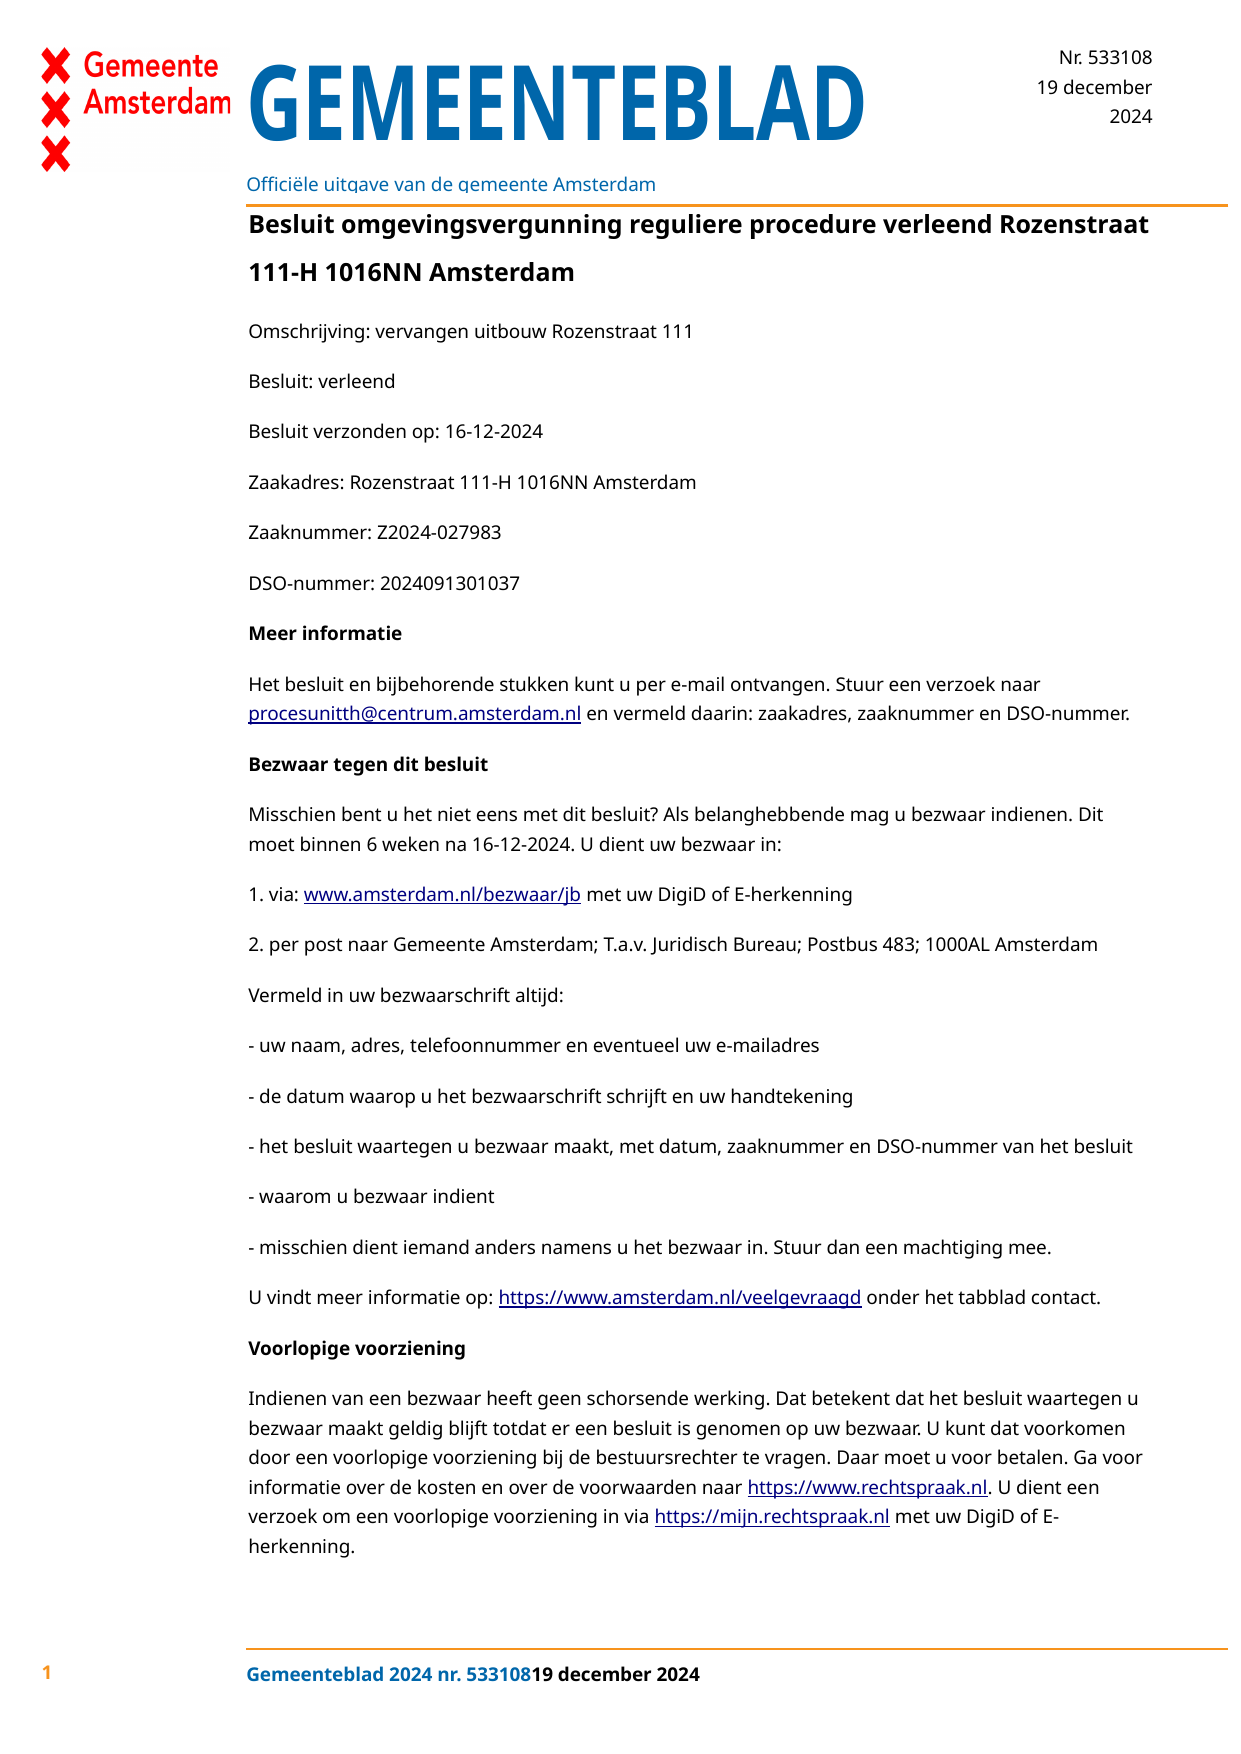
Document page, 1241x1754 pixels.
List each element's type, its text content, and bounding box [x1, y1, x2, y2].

text U vindt meer informatie op: https://www.amsterdam.nl/veelgevraagd onder het tabblad contact. [248, 1284, 1152, 1310]
text - waarom u bezwaar indient [248, 1184, 1152, 1209]
text Misschien bent u het niet eens met dit besluit? Als belanghebbende mag u bezwaar indienen. Dit moet binnen 6 weken na 16-12-2024. U dient uw bezwaar in: [248, 801, 1152, 857]
text Het besluit en bijbehorende stukken kunt u per e-mail ontvangen. Stuur een verzoek naar procesunitth@centrum.amsterdam.nl en vermeld daarin: zaakadres, zaaknummer en DSO-nummer. [248, 671, 1152, 726]
text Omschrijving: vervangen uitbouw Rozenstraat 111 [248, 318, 1152, 344]
picture [41, 47, 231, 172]
text - uw naam, adres, telefoonnummer en eventueel uw e-mailadres [248, 1032, 1152, 1058]
text Meer informatie [248, 620, 1152, 646]
text Besluit: verleend [248, 368, 1152, 394]
text Bezwaar tegen dit besluit [248, 751, 1152, 777]
text Indienen van een bezwaar heeft geen schorsende werking. Dat betekent dat het besluit waartegen u bezwaar maakt geldig blijft totdat er een besluit is genomen op uw bezwaar. U kunt dat voorkomen door een voorlopige voorziening bij de bestuursrechter te vragen. Daar moet u voor betalen. Ga voor informatie over de kosten en over de voorwaarden naar https://www.rechtspraak.nl. U dient een verzoek om een voorlopige voorziening in via https://mijn.rechtspraak.nl met uw DigiD of E-herkenning. [248, 1385, 1152, 1559]
text 1. via: www.amsterdam.nl/bezwaar/jb met uw DigiD of E-herkenning [248, 881, 1152, 907]
text Besluit omgevingsvergunning reguliere procedure verleend Rozenstraat 111-H 1016NN Amsterdam [248, 207, 1152, 288]
text Voorlopige voorziening [248, 1335, 1152, 1361]
text Zaakadres: Rozenstraat 111-H 1016NN Amsterdam [248, 469, 1152, 495]
text Vermeld in uw bezwaarschrift altijd: [248, 982, 1152, 1008]
text Besluit verzonden op: 16-12-2024 [248, 419, 1152, 444]
text DSO-nummer: 2024091301037 [248, 570, 1152, 596]
text 2. per post naar Gemeente Amsterdam; T.a.v. Juridisch Bureau; Postbus 483; 1000AL Amsterdam [248, 932, 1152, 957]
text - het besluit waartegen u bezwaar maakt, met datum, zaaknummer en DSO-nummer van het besluit [248, 1133, 1152, 1159]
text Zaaknummer: Z2024-027983 [248, 519, 1152, 545]
text - misschien dient iemand anders namens u het bezwaar in. Stuur dan een machtiging mee. [248, 1234, 1152, 1260]
text - de datum waarop u het bezwaarschrift schrijft en uw handtekening [248, 1083, 1152, 1109]
